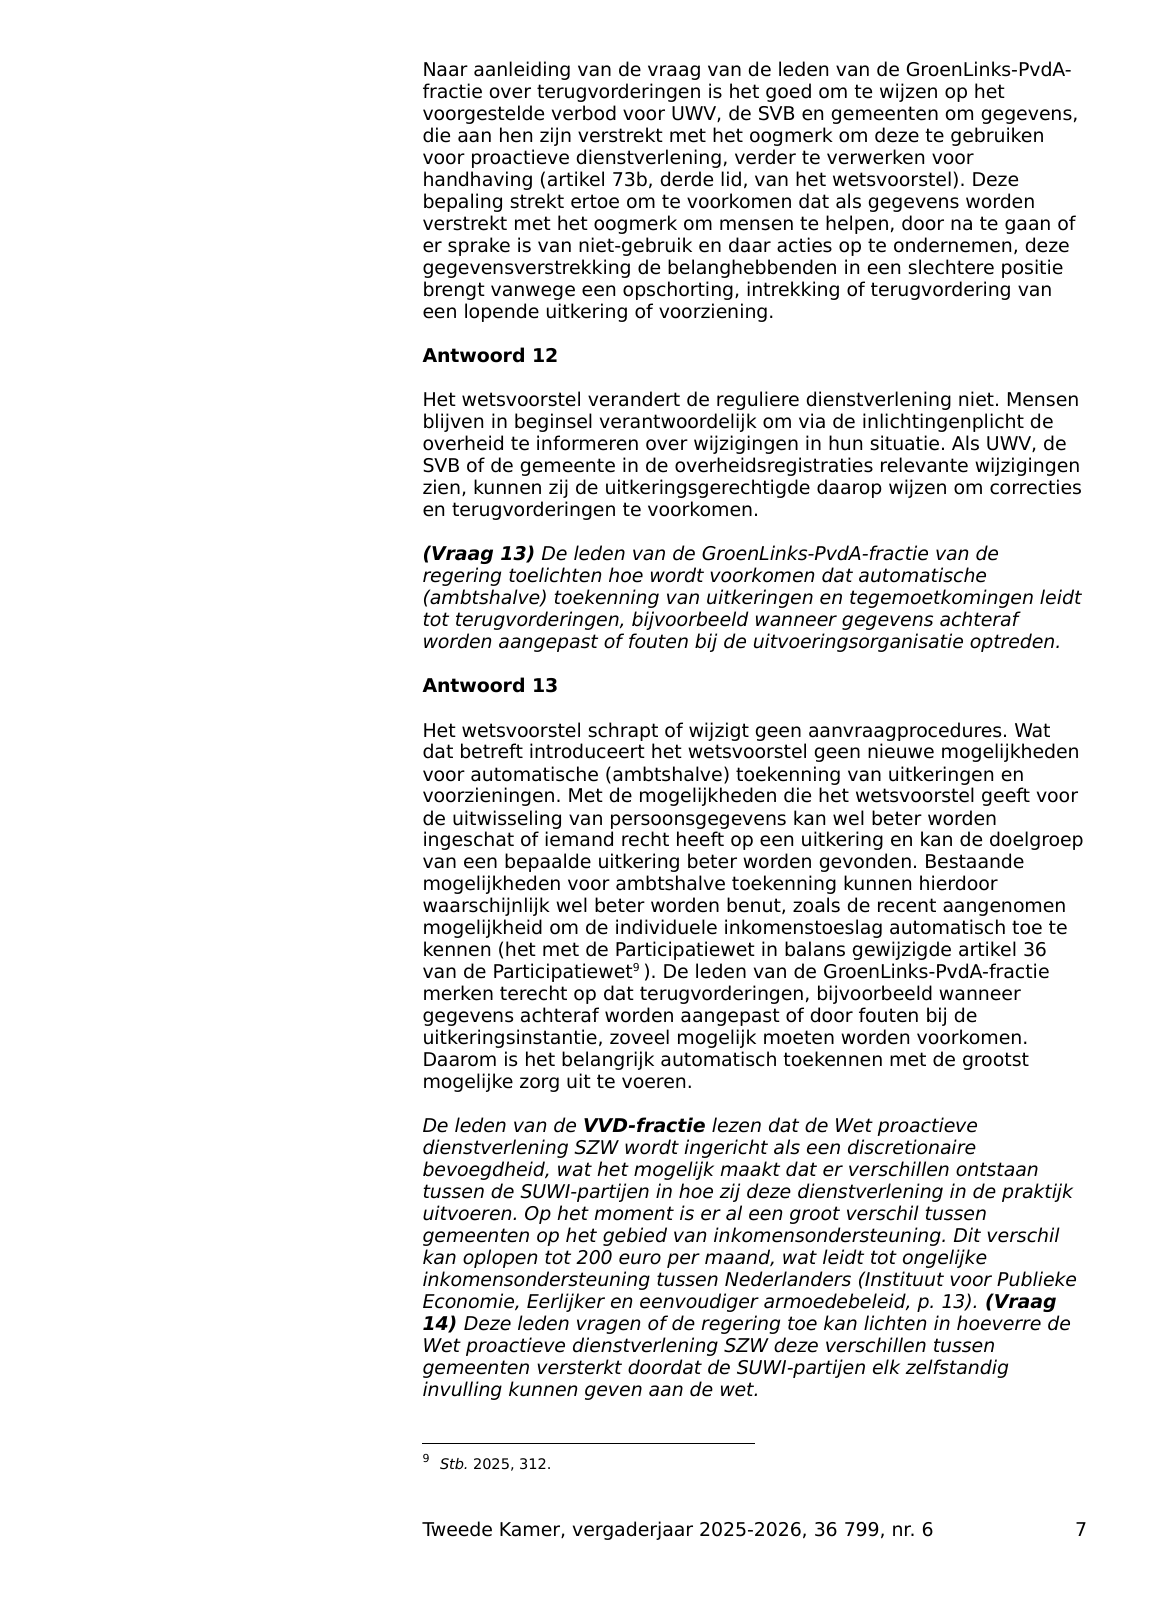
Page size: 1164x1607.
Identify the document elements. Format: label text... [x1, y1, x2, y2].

text Stb. 2025, 312. [422, 1452, 1087, 1474]
text Naar aanleiding van de vraag van de leden van de GroenLinks-PvdA-fractie over terugvorderingen is het goed om te wijzen op het voorgestelde verbod voor UWV, de SVB en gemeenten om gegevens, die aan hen zijn verstrekt met het oogmerk om deze te gebruiken voor proactieve dienstverlening, verder te verwerken voor handhaving (artikel 73b, derde lid, van het wetsvoorstel). Deze bepaling strekt ertoe om te voorkomen dat als gegevens worden verstrekt met het oogmerk om mensen te helpen, door na te gaan of er sprake is van niet-gebruik en daar acties op te ondernemen, deze gegevensverstrekking de belanghebbenden in een slechtere positie brengt vanwege een opschorting, intrekking of terugvordering van een lopende uitkering of voorziening. [422, 59, 1087, 323]
subtitle Antwoord 13 [422, 675, 1087, 697]
text Het wetsvoorstel verandert de reguliere dienstverlening niet. Mensen blijven in beginsel verantwoordelijk om via de inlichtingenplicht de overheid te informeren over wijzigingen in hun situatie. Als UWV, de SVB of de gemeente in de overheidsregistraties relevante wijzigingen zien, kunnen zij de uitkeringsgerechtigde daarop wijzen om correcties en terugvorderingen te voorkomen. [422, 389, 1087, 521]
text (Vraag 13) De leden van de GroenLinks-PvdA-fractie van de regering toelichten hoe wordt voorkomen dat automatische (ambtshalve) toekenning van uitkeringen en tegemoetkomingen leidt tot terugvorderingen, bijvoorbeeld wanneer gegevens achteraf worden aangepast of fouten bij de uitvoeringsorganisatie optreden. [422, 543, 1087, 653]
subtitle Antwoord 12 [422, 345, 1087, 367]
text De leden van de VVD-fractie lezen dat de Wet proactieve dienstverlening SZW wordt ingericht als een discretionaire bevoegdheid, wat het mogelijk maakt dat er verschillen ontstaan tussen de SUWI-partijen in hoe zij deze dienstverlening in de praktijk uitvoeren. Op het moment is er al een groot verschil tussen gemeenten op het gebied van inkomensondersteuning. Dit verschil kan oplopen tot 200 euro per maand, wat leidt tot ongelijke inkomensondersteuning tussen Nederlanders (Instituut voor Publieke Economie, Eerlijker en eenvoudiger armoedebeleid, p. 13). (Vraag 14) Deze leden vragen of de regering toe kan lichten in hoeverre de Wet proactieve dienstverlening SZW deze verschillen tussen gemeenten versterkt doordat de SUWI-partijen elk zelfstandig invulling kunnen geven aan de wet. [422, 1115, 1087, 1401]
text Het wetsvoorstel schrapt of wijzigt geen aanvraagprocedures. Wat dat betreft introduceert het wetsvoorstel geen nieuwe mogelijkheden voor automatische (ambtshalve) toekenning van uitkeringen en voorzieningen. Met de mogelijkheden die het wetsvoorstel geeft voor de uitwisseling van persoonsgegevens kan wel beter worden ingeschat of iemand recht heeft op een uitkering en kan de doelgroep van een bepaalde uitkering beter worden gevonden. Bestaande mogelijkheden voor ambtshalve toekenning kunnen hierdoor waarschijnlijk wel beter worden benut, zoals de recent aangenomen mogelijkheid om de individuele inkomenstoeslag automatisch toe te kennen (het met de Participatiewet in balans gewijzigde artikel 36 van de Participatiewet). De leden van de GroenLinks-PvdA-fractie merken terecht op dat terugvorderingen, bijvoorbeeld wanneer gegevens achteraf worden aangepast of door fouten bij de uitkeringsinstantie, zoveel mogelijk moeten worden voorkomen. Daarom is het belangrijk automatisch toekennen met de grootst mogelijke zorg uit te voeren. [422, 719, 1087, 1093]
